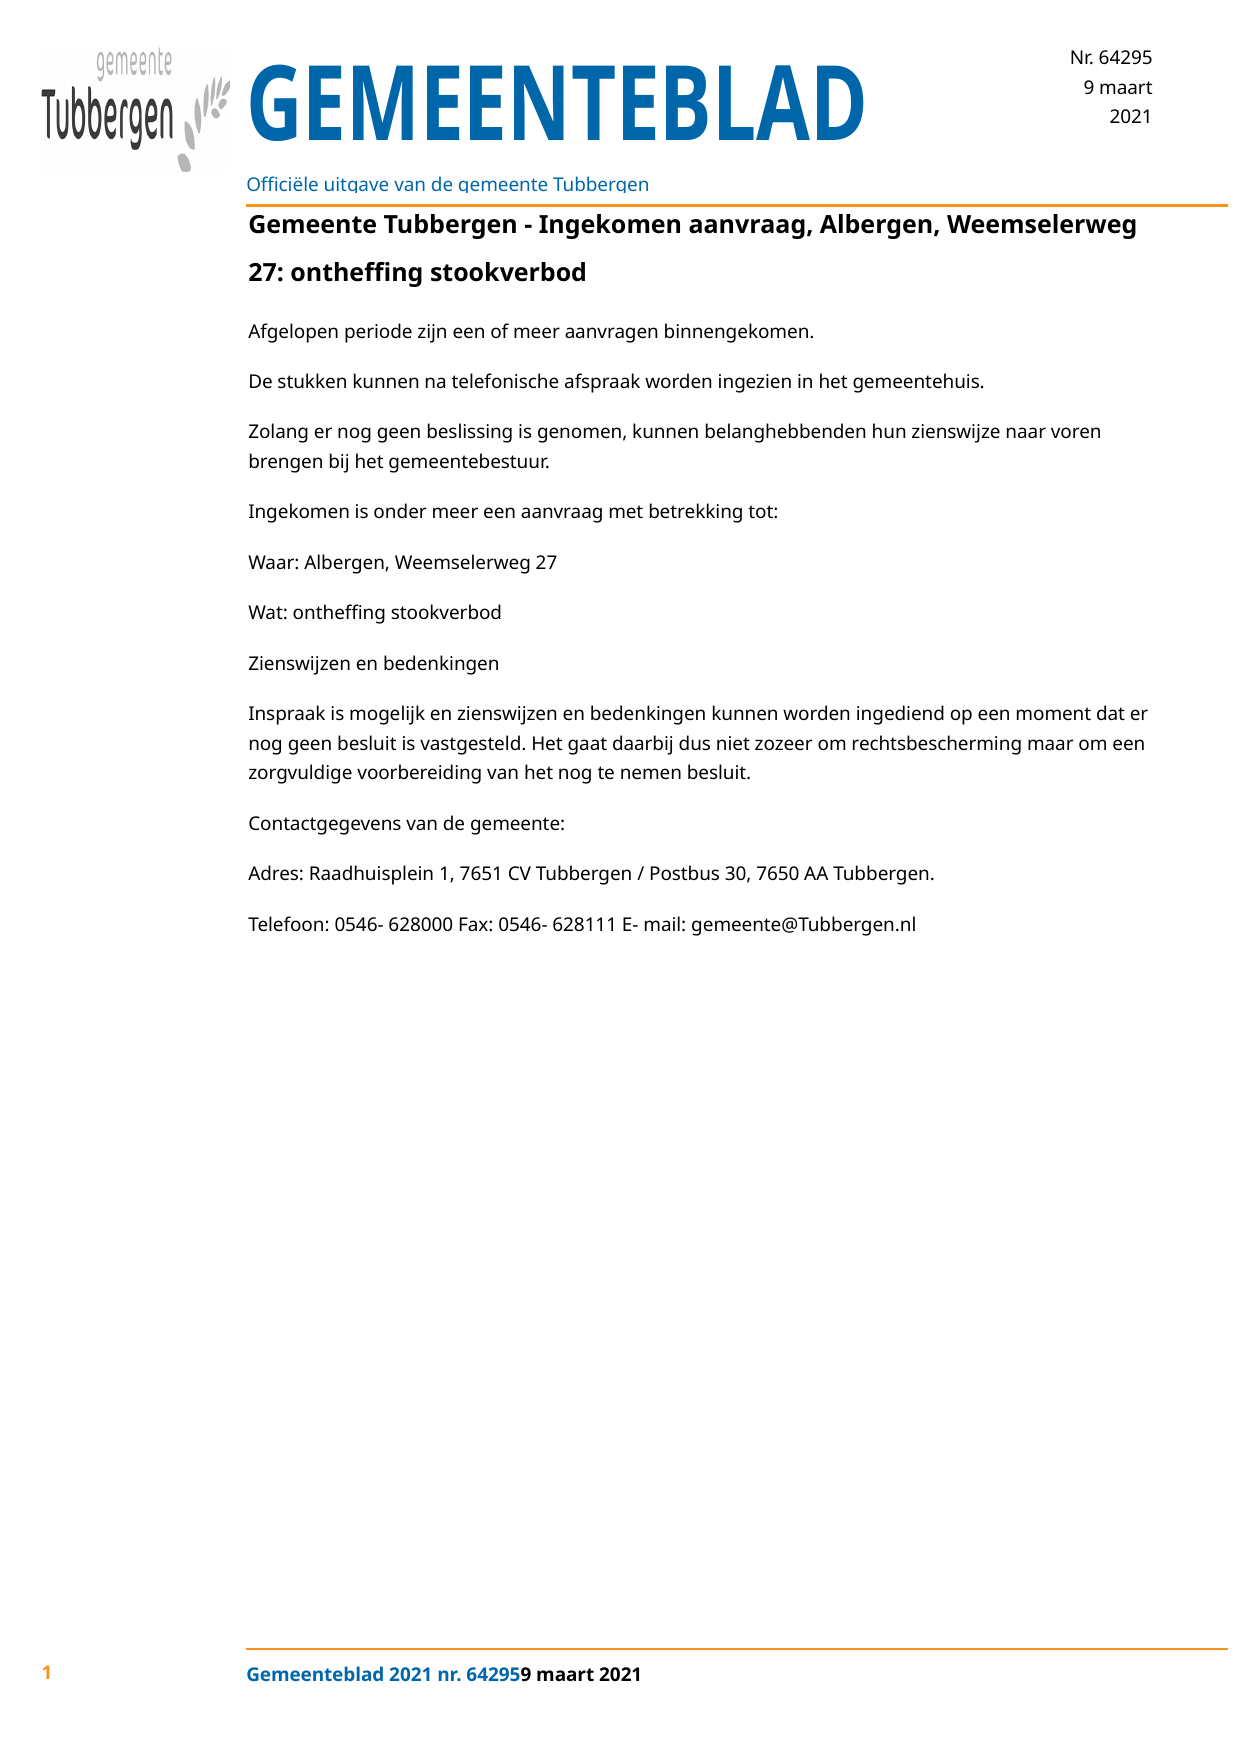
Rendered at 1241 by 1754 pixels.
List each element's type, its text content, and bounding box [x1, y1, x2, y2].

text Zolang er nog geen beslissing is genomen, kunnen belanghebbenden hun zienswijze naar voren brengen bij het gemeentebestuur. [248, 419, 1152, 474]
text Afgelopen periode zijn een of meer aanvragen binnengekomen. [248, 318, 1152, 344]
text Telefoon: 0546- 628000 Fax: 0546- 628111 E- mail: gemeente@Tubbergen.nl [248, 911, 1152, 937]
text Contactgegevens van de gemeente: [248, 810, 1152, 836]
text Ingekomen is onder meer een aanvraag met betrekking tot: [248, 499, 1152, 524]
text Adres: Raadhuisplein 1, 7651 CV Tubbergen / Postbus 30, 7650 AA Tubbergen. [248, 860, 1152, 886]
picture [41, 47, 231, 172]
text Wat: ontheffing stookverbod [248, 599, 1152, 625]
text Zienswijzen en bedenkingen [248, 650, 1152, 676]
text Inspraak is mogelijk en zienswijzen en bedenkingen kunnen worden ingediend op een moment dat er nog geen besluit is vastgesteld. Het gaat daarbij dus niet zozeer om rechtsbescherming maar om een zorgvuldige voorbereiding van het nog te nemen besluit. [248, 700, 1152, 785]
text Gemeente Tubbergen - Ingekomen aanvraag, Albergen, Weemselerweg 27: ontheffing stookverbod [248, 207, 1152, 288]
text De stukken kunnen na telefonische afspraak worden ingezien in het gemeentehuis. [248, 368, 1152, 394]
text Waar: Albergen, Weemselerweg 27 [248, 549, 1152, 575]
